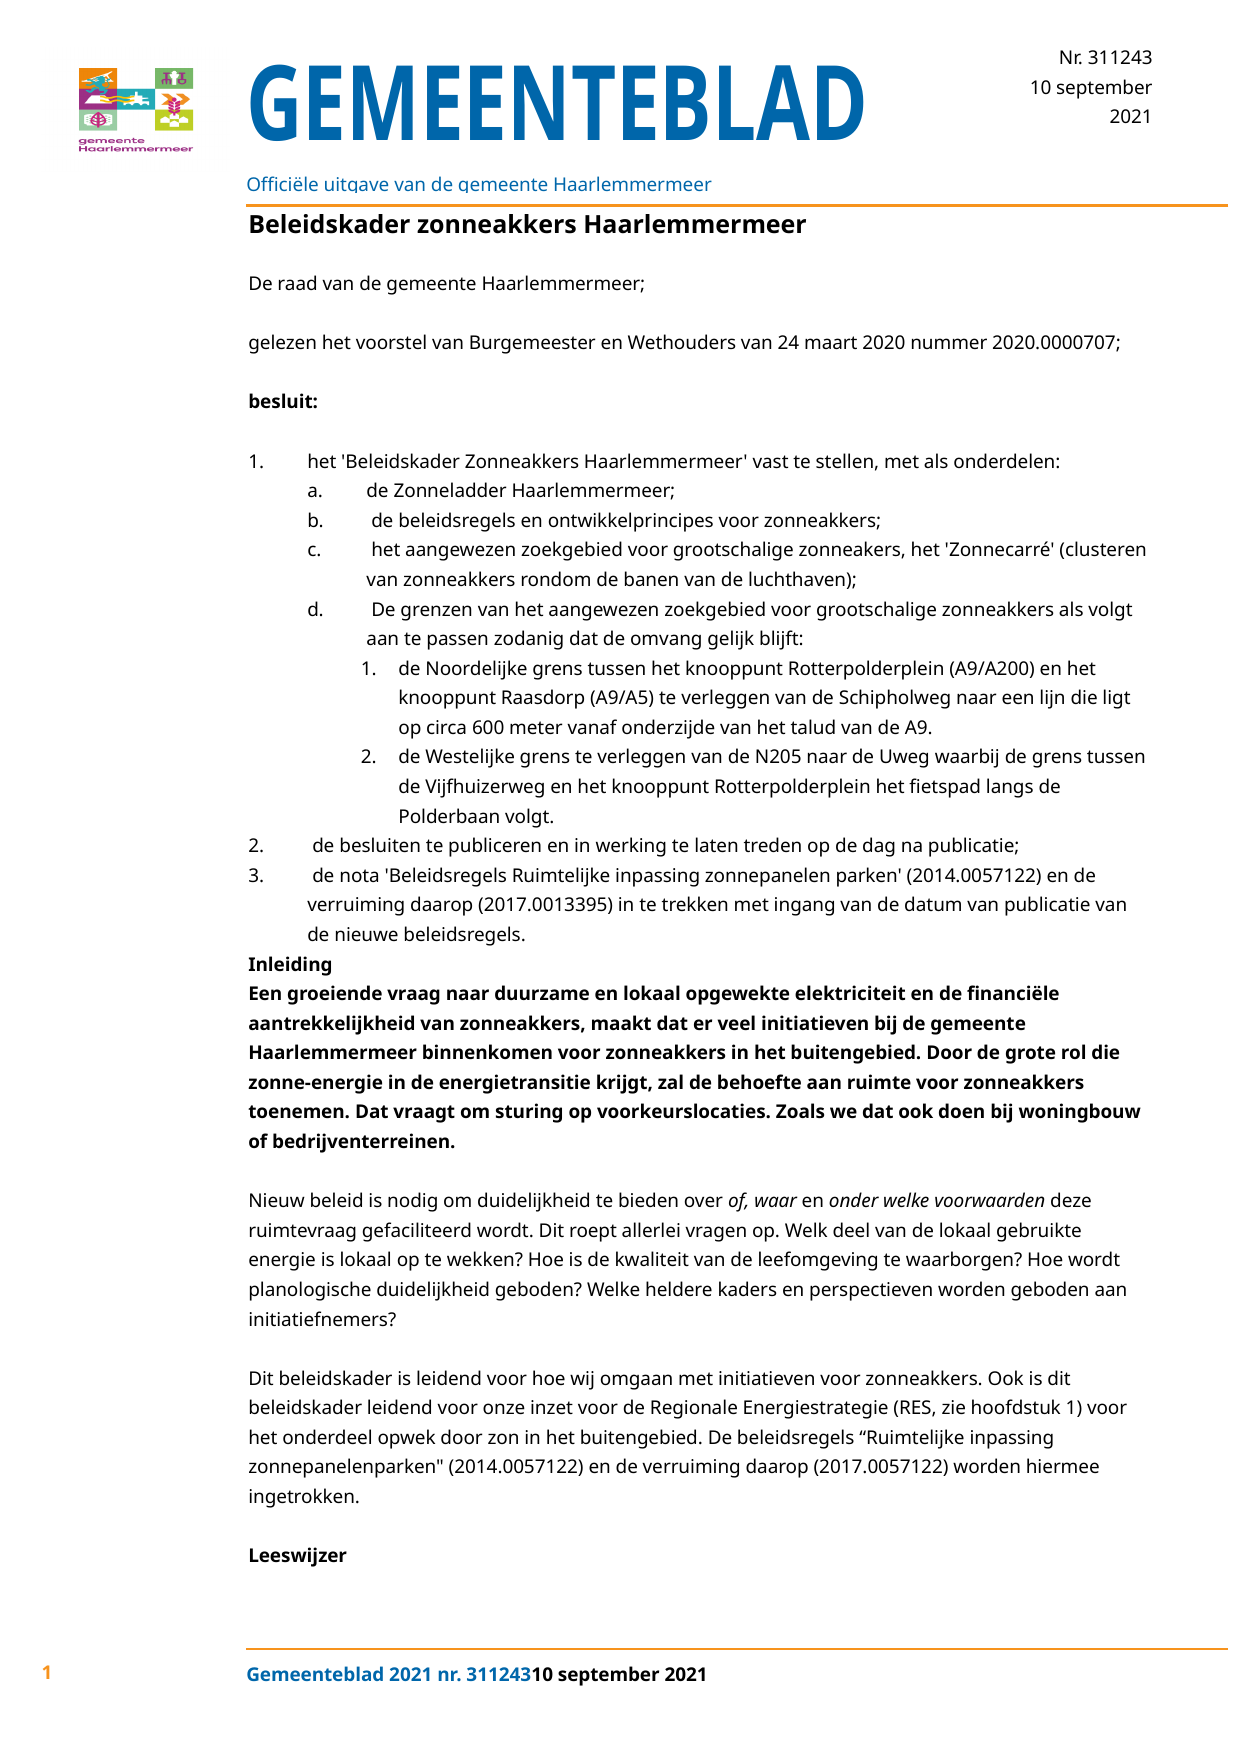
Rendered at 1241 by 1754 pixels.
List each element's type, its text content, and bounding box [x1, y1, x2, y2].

text Een groeiende vraag naar duurzame en lokaal opgewekte elektriciteit en de financiële aantrekkelijkheid van zonneakkers, maakt dat er veel initiatieven bij de gemeente Haarlemmermeer binnenkomen voor zonneakkers in het buitengebied. Door de grote rol die zonne-energie in de energietransitie krijgt, zal de behoefte aan ruimte voor zonneakkers toenemen. Dat vraagt om sturing op voorkeurslocaties. Zoals we dat ook doen bij woningbouw of bedrijventerreinen. [248, 980, 1152, 1154]
text Dit beleidskader is leidend voor hoe wij omgaan met initiatieven voor zonneakkers. Ook is dit beleidskader leidend voor onze inzet voor de Regionale Energiestrategie (RES, zie hoofdstuk 1) voor het onderdeel opwek door zon in het buitengebied. De beleidsregels “Ruimtelijke inpassing zonnepanelenparken" (2014.0057122) en de verruiming daarop (2017.0057122) worden hiermee ingetrokken. [248, 1365, 1152, 1509]
text De raad van de gemeente Haarlemmermeer; [248, 270, 1152, 296]
text Beleidskader zonneakkers Haarlemmermeer [248, 207, 1152, 241]
list het aangewezen zoekgebied voor grootschalige zonneakers, het 'Zonnecarré' (clusteren van zonneakkers rondom de banen van de luchthaven); [307, 537, 1152, 592]
text besluit: [248, 389, 1152, 414]
list de Zonneladder Haarlemmermeer; [307, 477, 1152, 503]
list de besluiten te publiceren en in werking te laten treden op de dag na publicatie; [248, 832, 1152, 858]
text Nieuw beleid is nodig om duidelijkheid te bieden over of, waar en onder welke voorwaarden deze ruimtevraag gefaciliteerd wordt. Dit roept allerlei vragen op. Welk deel van de lokaal gebruikte energie is lokaal op te wekken? Hoe is de kwaliteit van de leefomgeving te waarborgen? Hoe wordt planologische duidelijkheid geboden? Welke heldere kaders en perspectieven worden geboden aan initiatiefnemers? [248, 1187, 1152, 1331]
list de Westelijke grens te verleggen van de N205 naar de Uweg waarbij de grens tussen de Vijfhuizerweg en het knooppunt Rotterpolderplein het fietspad langs de Polderbaan volgt. [361, 744, 1152, 828]
list de Noordelijke grens tussen het knooppunt Rotterpolderplein (A9/A200) en het knooppunt Raasdorp (A9/A5) te verleggen van de Schipholweg naar een lijn die ligt op circa 600 meter vanaf onderzijde van het talud van de A9. [361, 655, 1152, 740]
text Inleiding [248, 951, 1152, 976]
picture [41, 47, 231, 172]
text Leeswijzer [248, 1542, 1152, 1568]
list de beleidsregels en ontwikkelprincipes voor zonneakkers; [307, 507, 1152, 533]
list het 'Beleidskader Zonneakkers Haarlemmermeer' vast te stellen, met als onderdelen: [248, 448, 1152, 473]
list de nota 'Beleidsregels Ruimtelijke inpassing zonnepanelen parken' (2014.0057122) en de verruiming daarop (2017.0013395) in te trekken met ingang van de datum van publicatie van de nieuwe beleidsregels. [248, 862, 1152, 947]
text gelezen het voorstel van Burgemeester en Wethouders van 24 maart 2020 nummer 2020.0000707; [248, 329, 1152, 355]
list De grenzen van het aangewezen zoekgebied voor grootschalige zonneakkers als volgt aan te passen zodanig dat de omvang gelijk blijft: [307, 596, 1152, 651]
